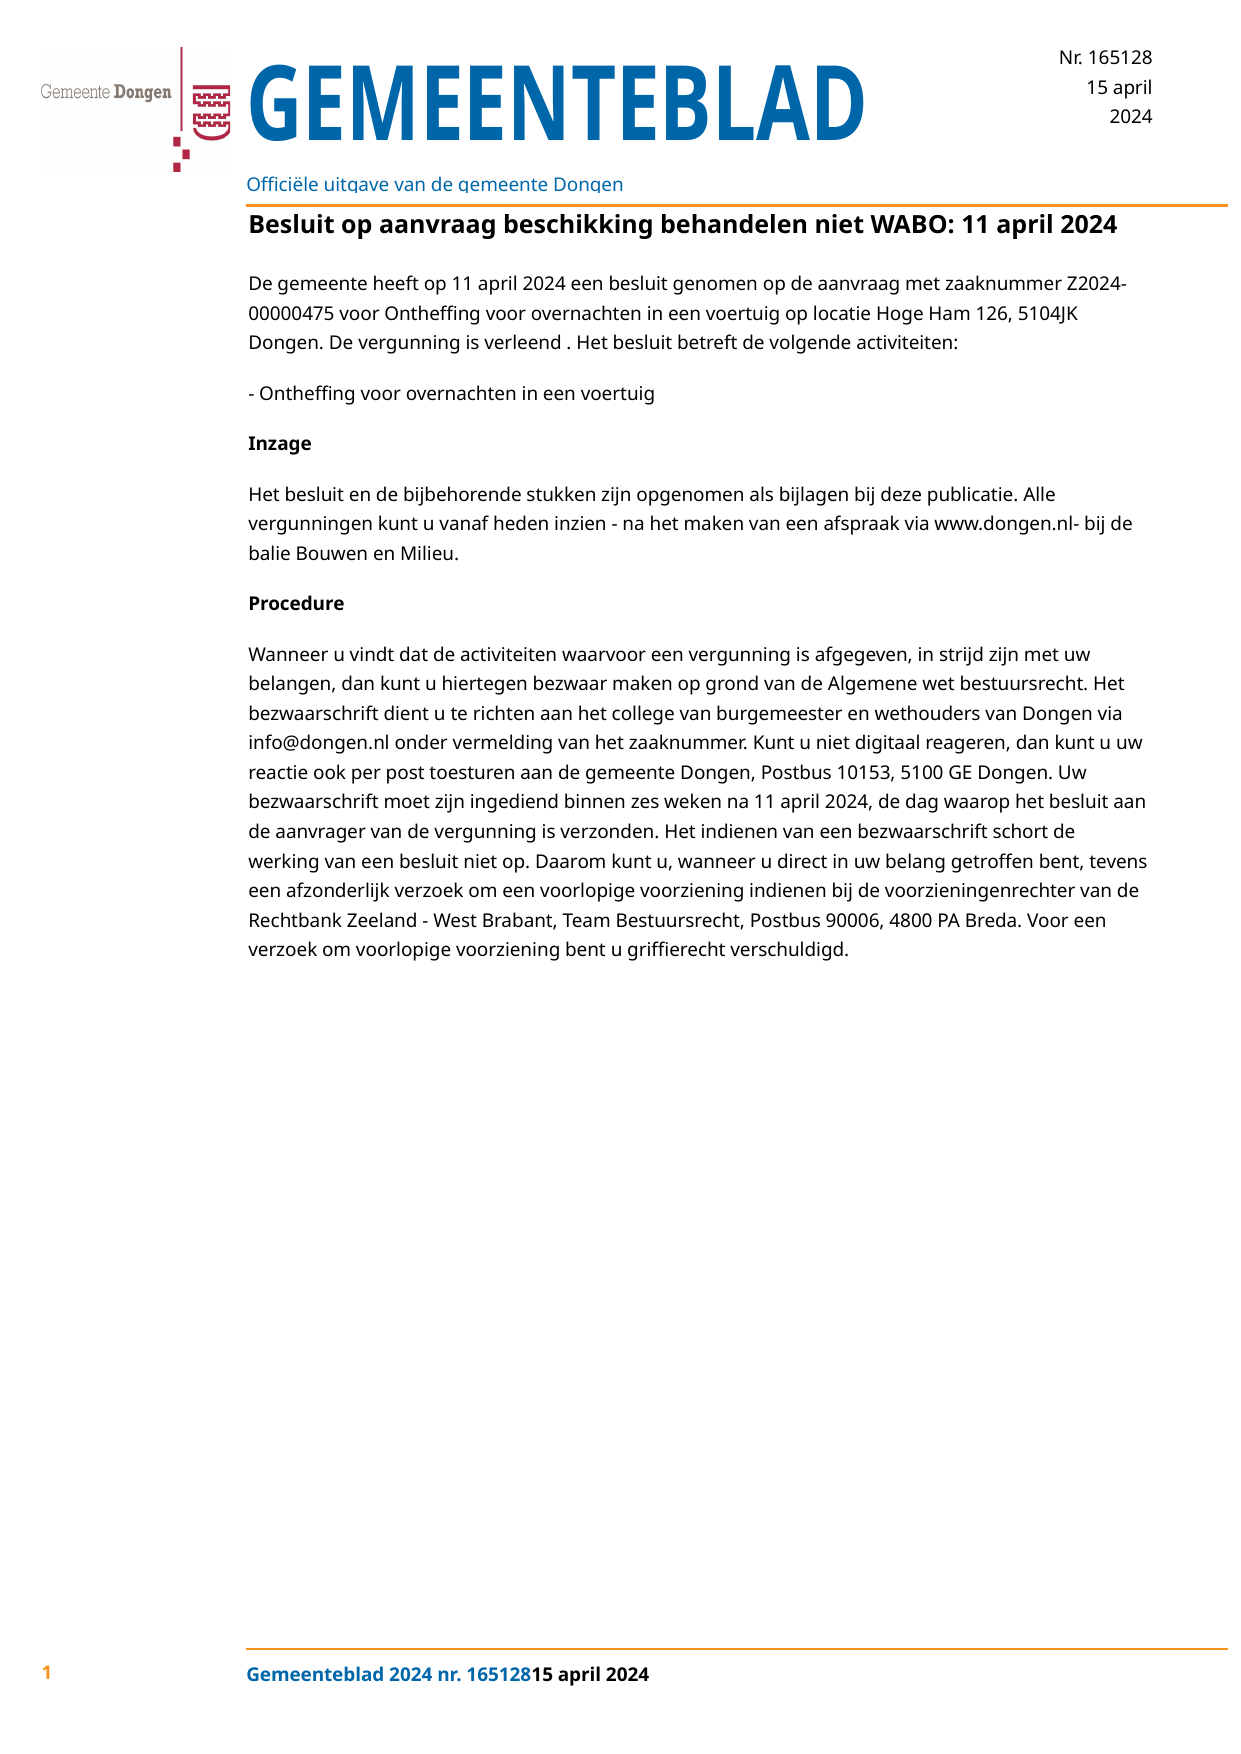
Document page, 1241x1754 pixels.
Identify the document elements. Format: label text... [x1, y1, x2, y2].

text De gemeente heeft op 11 april 2024 een besluit genomen op de aanvraag met zaaknummer Z2024-00000475 voor Ontheffing voor overnachten in een voertuig op locatie Hoge Ham 126, 5104JK Dongen. De vergunning is verleend . Het besluit betreft de volgende activiteiten: [248, 270, 1152, 355]
text Besluit op aanvraag beschikking behandelen niet WABO: 11 april 2024 [248, 207, 1152, 241]
text Inzage [248, 430, 1152, 456]
text Procedure [248, 590, 1152, 616]
text Wanneer u vindt dat de activiteiten waarvoor een vergunning is afgegeven, in strijd zijn met uw belangen, dan kunt u hiertegen bezwaar maken op grond van de Algemene wet bestuursrecht. Het bezwaarschrift dient u te richten aan het college van burgemeester en wethouders van Dongen via info@dongen.nl onder vermelding van het zaaknummer. Kunt u niet digitaal reageren, dan kunt u uw reactie ook per post toesturen aan de gemeente Dongen, Postbus 10153, 5100 GE Dongen. Uw bezwaarschrift moet zijn ingediend binnen zes weken na 11 april 2024, de dag waarop het besluit aan de aanvrager van de vergunning is verzonden. Het indienen van een bezwaarschrift schort de werking van een besluit niet op. Daarom kunt u, wanneer u direct in uw belang getroffen bent, tevens een afzonderlijk verzoek om een voorlopige voorziening indienen bij de voorzieningenrechter van de Rechtbank Zeeland - West Brabant, Team Bestuursrecht, Postbus 90006, 4800 PA Breda. Voor een verzoek om voorlopige voorziening bent u griffierecht verschuldigd. [248, 641, 1152, 962]
picture [41, 47, 231, 172]
text - Ontheffing voor overnachten in een voertuig [248, 380, 1152, 406]
text Het besluit en de bijbehorende stukken zijn opgenomen als bijlagen bij deze publicatie. Alle vergunningen kunt u vanaf heden inzien - na het maken van een afspraak via www.dongen.nl- bij de balie Bouwen en Milieu. [248, 481, 1152, 566]
